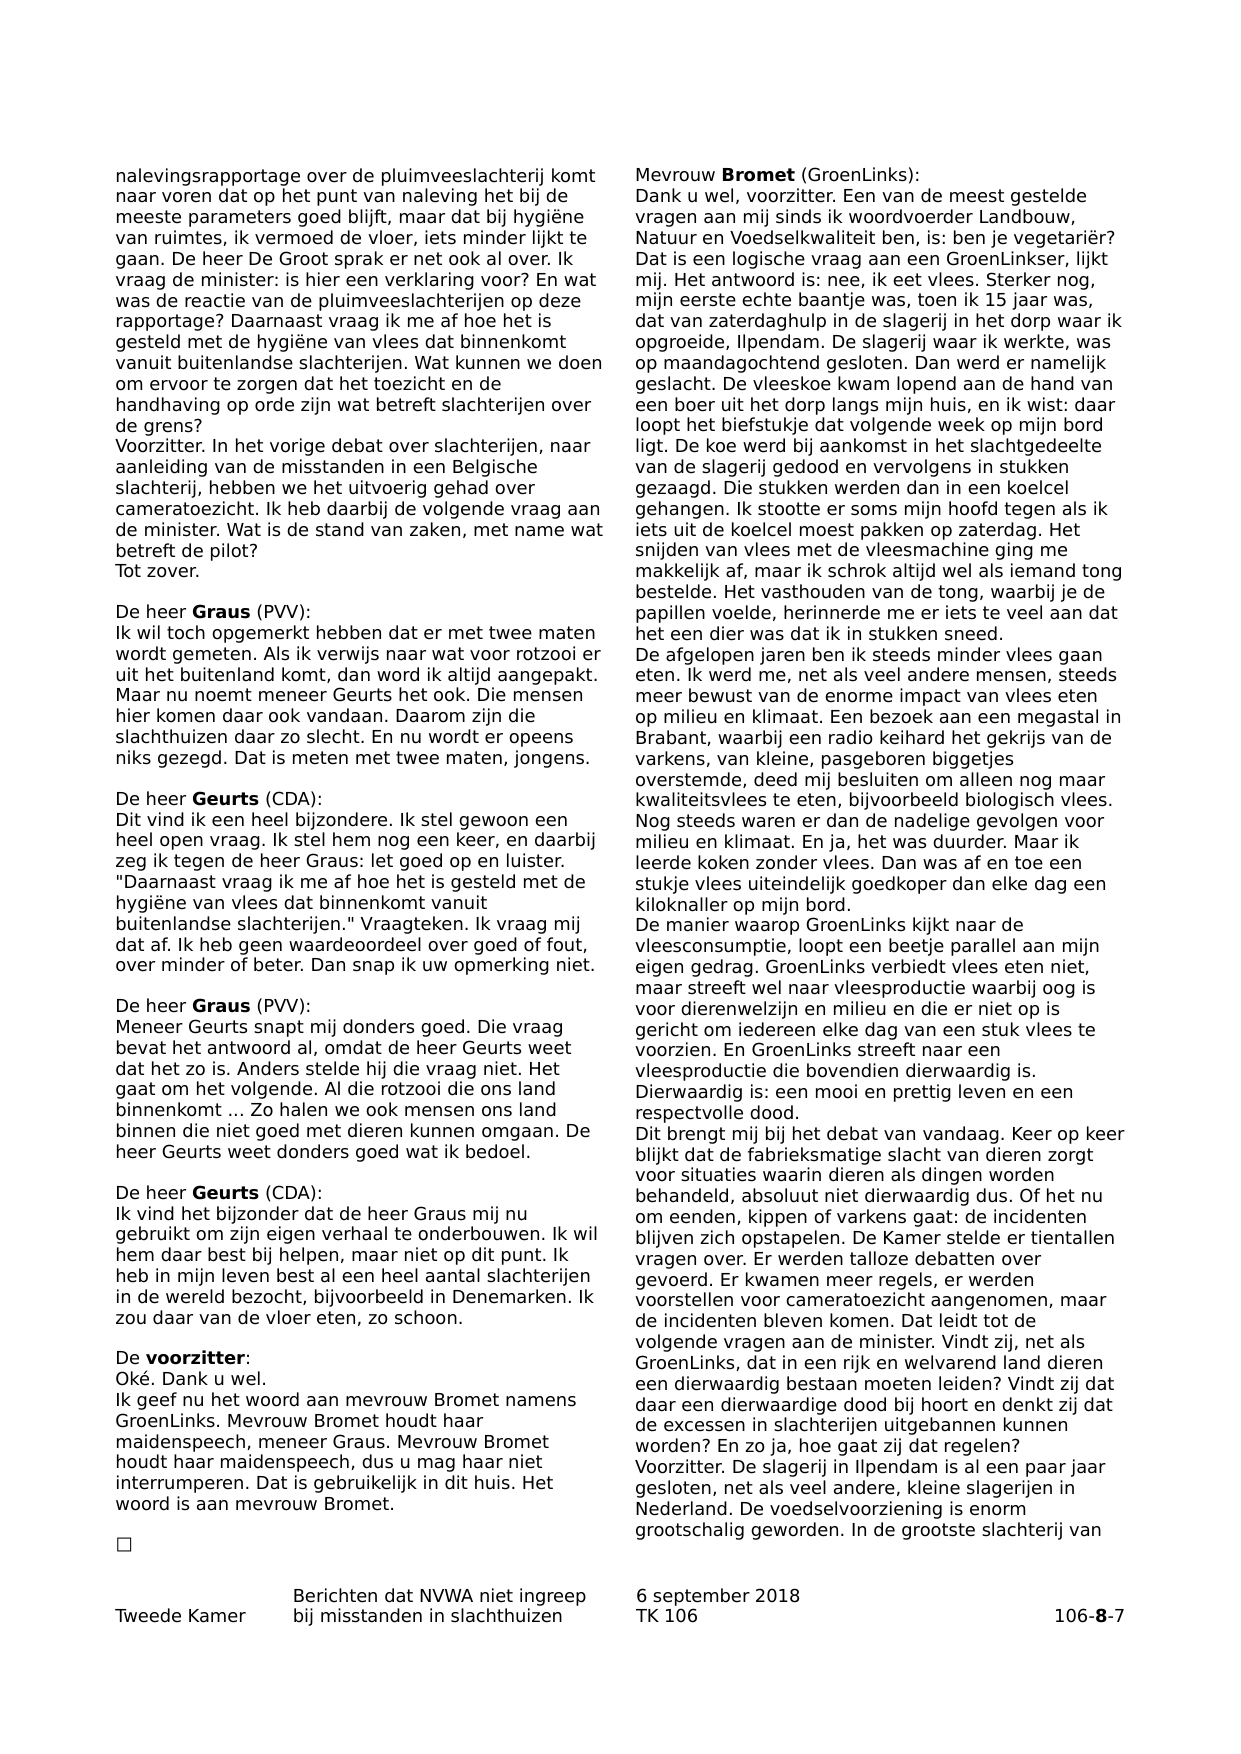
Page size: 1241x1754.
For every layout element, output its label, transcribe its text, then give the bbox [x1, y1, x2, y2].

text De heer Geurts (CDA): [115, 788, 605, 809]
text De heer Graus (PVV): [115, 602, 605, 623]
text nalevingsrapportage over de pluimveeslachterij komt naar voren dat op het punt van naleving het bij de meeste parameters goed blijft, maar dat bij hygiëne van ruimtes, ik vermoed de vloer, iets minder lijkt te gaan. De heer De Groot sprak er net ook al over. Ik vraag de minister: is hier een verklaring voor? En wat was de reactie van de pluimveeslachterijen op deze rapportage? Daarnaast vraag ik me af hoe het is gesteld met de hygiëne van vlees dat binnenkomt vanuit buitenlandse slachterijen. Wat kunnen we doen om ervoor te zorgen dat het toezicht en de handhaving op orde zijn wat betreft slachterijen over de grens? [115, 165, 605, 436]
text De manier waarop GroenLinks kijkt naar de vleesconsumptie, loopt een beetje parallel aan mijn eigen gedrag. GroenLinks verbiedt vlees eten niet, maar streeft wel naar vleesproductie waarbij oog is voor dierenwelzijn en milieu en die er niet op is gericht om iedereen elke dag van een stuk vlees te voorzien. En GroenLinks streeft naar een vleesproductie die bovendien dierwaardig is. Dierwaardig is: een mooi en prettig leven en een respectvolle dood. [635, 915, 1125, 1123]
text Ik wil toch opgemerkt hebben dat er met twee maten wordt gemeten. Als ik verwijs naar wat voor rotzooi er uit het buitenland komt, dan word ik altijd aangepakt. Maar nu noemt meneer Geurts het ook. Die mensen hier komen daar ook vandaan. Daarom zijn die slachthuizen daar zo slecht. En nu wordt er opeens niks gezegd. Dat is meten met twee maten, jongens. [115, 623, 605, 768]
text Dit brengt mij bij het debat van vandaag. Keer op keer blijkt dat de fabrieksmatige slacht van dieren zorgt voor situaties waarin dieren als dingen worden behandeld, absoluut niet dierwaardig dus. Of het nu om eenden, kippen of varkens gaat: de incidenten blijven zich opstapelen. De Kamer stelde er tientallen vragen over. Er werden talloze debatten over gevoerd. Er kwamen meer regels, er werden voorstellen voor cameratoezicht aangenomen, maar de incidenten bleven komen. Dat leidt tot de volgende vragen aan de minister. Vindt zij, net als GroenLinks, dat in een rijk en welvarend land dieren een dierwaardig bestaan moeten leiden? Vindt zij dat daar een dierwaardige dood bij hoort en denkt zij dat de excessen in slachterijen uitgebannen kunnen worden? En zo ja, hoe gaat zij dat regelen? [635, 1123, 1125, 1457]
text De heer Graus (PVV): [115, 996, 605, 1017]
text Tot zover. [115, 561, 605, 582]
text Voorzitter. De slagerij in Ilpendam is al een paar jaar gesloten, net als veel andere, kleine slagerijen in Nederland. De voedselvoorziening is enorm grootschalig geworden. In de grootste slachterij van [635, 1457, 1125, 1540]
text De voorzitter: [115, 1348, 605, 1369]
text Meneer Geurts snapt mij donders goed. Die vraag bevat het antwoord al, omdat de heer Geurts weet dat het zo is. Anders stelde hij die vraag niet. Het gaat om het volgende. Al die rotzooi die ons land binnenkomt ... Zo halen we ook mensen ons land binnen die niet goed met dieren kunnen omgaan. De heer Geurts weet donders goed wat ik bedoel. [115, 1017, 605, 1162]
text Dit vind ik een heel bijzondere. Ik stel gewoon een heel open vraag. Ik stel hem nog een keer, en daarbij zeg ik tegen de heer Graus: let goed op en luister. "Daarnaast vraag ik me af hoe het is gesteld met de hygiëne van vlees dat binnenkomt vanuit buitenlandse slachterijen." Vraagteken. Ik vraag mij dat af. Ik heb geen waardeoordeel over goed of fout, over minder of beter. Dan snap ik uw opmerking niet. [115, 809, 605, 976]
text De afgelopen jaren ben ik steeds minder vlees gaan eten. Ik werd me, net als veel andere mensen, steeds meer bewust van de enorme impact van vlees eten op milieu en klimaat. Een bezoek aan een megastal in Brabant, waarbij een radio keihard het gekrijs van de varkens, van kleine, pasgeboren biggetjes overstemde, deed mij besluiten om alleen nog maar kwaliteitsvlees te eten, bijvoorbeeld biologisch vlees. Nog steeds waren er dan de nadelige gevolgen voor milieu en klimaat. En ja, het was duurder. Maar ik leerde koken zonder vlees. Dan was af en toe een stukje vlees uiteindelijk goedkoper dan elke dag een kiloknaller op mijn bord. [635, 644, 1125, 915]
text Ik vind het bijzonder dat de heer Graus mij nu gebruikt om zijn eigen verhaal te onderbouwen. Ik wil hem daar best bij helpen, maar niet op dit punt. Ik heb in mijn leven best al een heel aantal slachterijen in de wereld bezocht, bijvoorbeeld in Denemarken. Ik zou daar van de vloer eten, zo schoon. [115, 1203, 605, 1328]
text ⬜ [115, 1535, 605, 1556]
text Oké. Dank u wel. [115, 1369, 605, 1390]
text Mevrouw Bromet (GroenLinks): [635, 165, 1125, 186]
text Dank u wel, voorzitter. Een van de meest gestelde vragen aan mij sinds ik woordvoerder Landbouw, Natuur en Voedselkwaliteit ben, is: ben je vegetariër? Dat is een logische vraag aan een GroenLinkser, lijkt mij. Het antwoord is: nee, ik eet vlees. Sterker nog, mijn eerste echte baantje was, toen ik 15 jaar was, dat van zaterdaghulp in de slagerij in het dorp waar ik opgroeide, Ilpendam. De slagerij waar ik werkte, was op maandagochtend gesloten. Dan werd er namelijk geslacht. De vleeskoe kwam lopend aan de hand van een boer uit het dorp langs mijn huis, en ik wist: daar loopt het biefstukje dat volgende week op mijn bord ligt. De koe werd bij aankomst in het slachtgedeelte van de slagerij gedood en vervolgens in stukken gezaagd. Die stukken werden dan in een koelcel gehangen. Ik stootte er soms mijn hoofd tegen als ik iets uit de koelcel moest pakken op zaterdag. Het snijden van vlees met de vleesmachine ging me makkelijk af, maar ik schrok altijd wel als iemand tong bestelde. Het vasthouden van de tong, waarbij je de papillen voelde, herinnerde me er iets te veel aan dat het een dier was dat ik in stukken sneed. [635, 186, 1125, 644]
text De heer Geurts (CDA): [115, 1182, 605, 1203]
text Ik geef nu het woord aan mevrouw Bromet namens GroenLinks. Mevrouw Bromet houdt haar maidenspeech, meneer Graus. Mevrouw Bromet houdt haar maidenspeech, dus u mag haar niet interrumperen. Dat is gebruikelijk in dit huis. Het woord is aan mevrouw Bromet. [115, 1390, 605, 1515]
text Voorzitter. In het vorige debat over slachterijen, naar aanleiding van de misstanden in een Belgische slachterij, hebben we het uitvoerig gehad over cameratoezicht. Ik heb daarbij de volgende vraag aan de minister. Wat is de stand van zaken, met name wat betreft de pilot? [115, 436, 605, 561]
